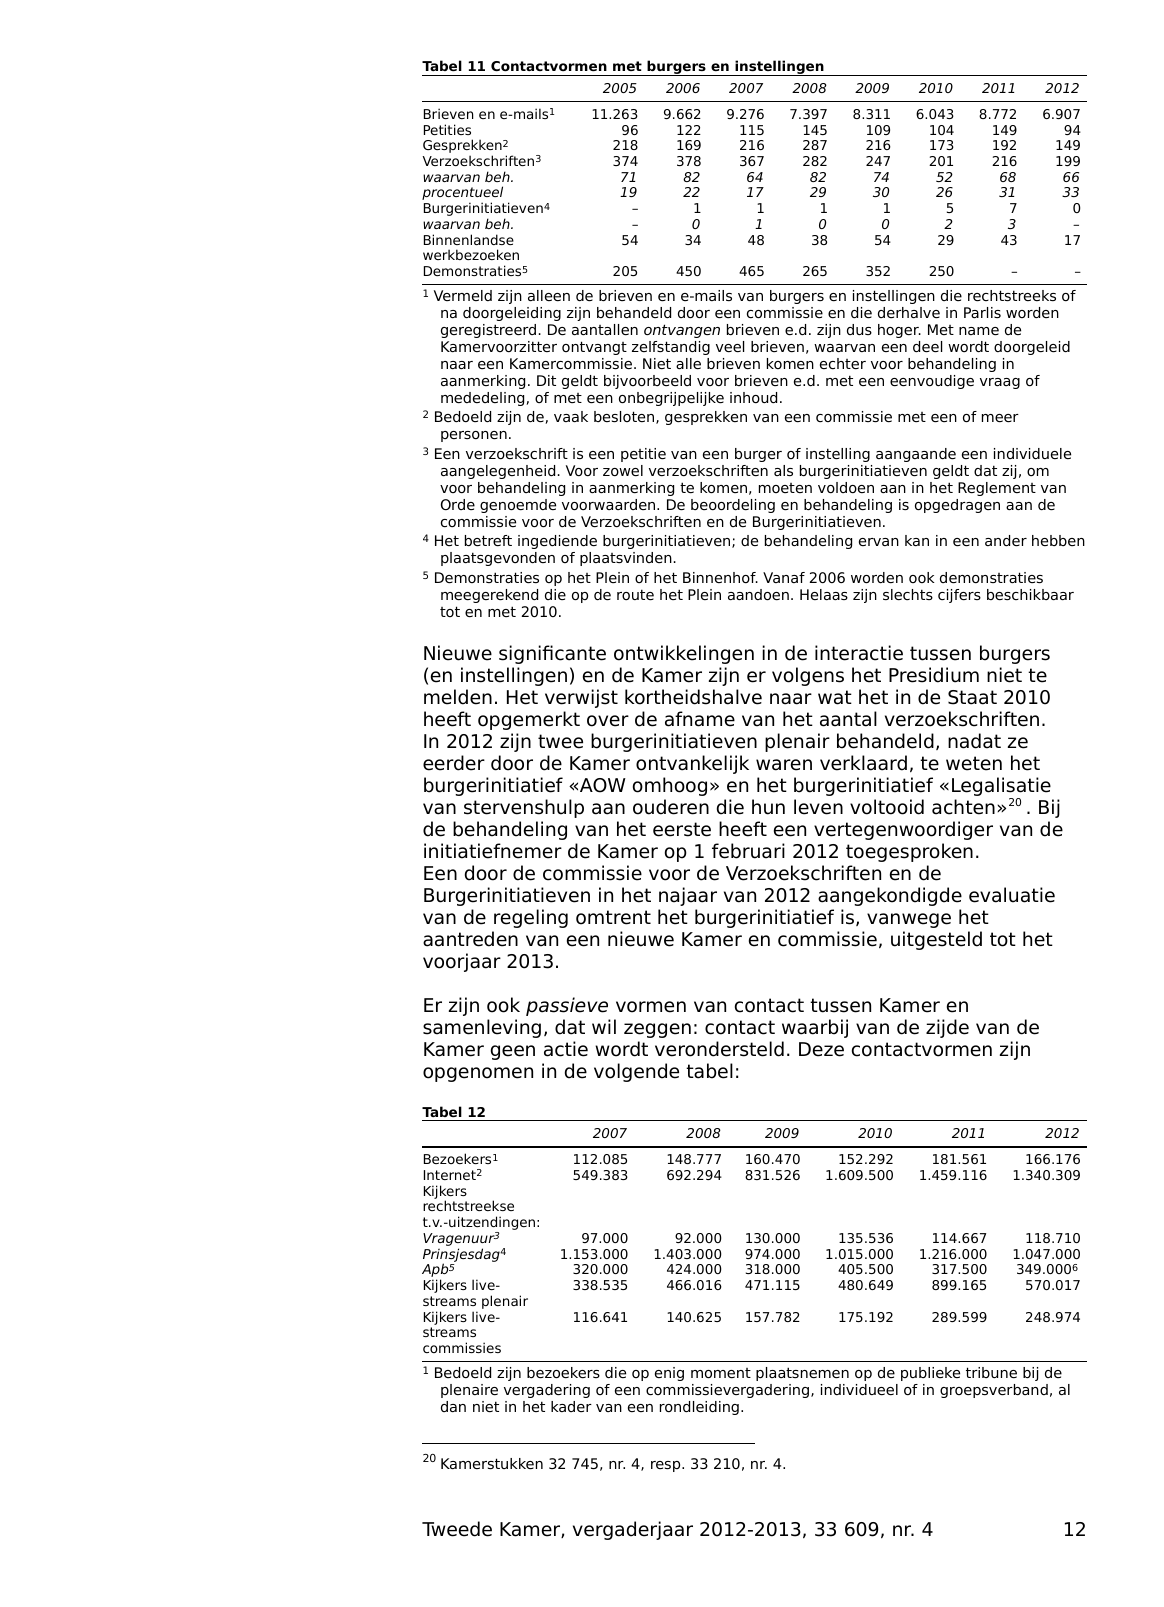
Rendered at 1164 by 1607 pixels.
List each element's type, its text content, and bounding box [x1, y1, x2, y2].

table_cell 2009 [728, 1121, 806, 1146]
table_cell 367 [708, 154, 771, 169]
table_cell 480.649 [806, 1278, 900, 1309]
table_cell 1 Vermeld zijn alleen de brieven en e-mails van burgers en instellingen die rechtstreeks of na doorgeleiding zijn behandeld door een commissie en die derhalve in Parlis worden geregistreerd. De aantallen ontvangen brieven e.d. zijn dus hoger. Met name de Kamervoorzitter ontvangt zelfstandig veel brieven, waarvan een deel wordt doorgeleid naar een Kamercommissie. Niet alle brieven komen echter voor behandeling in aanmerking. Dit geldt bijvoorbeeld voor brieven e.d. met een eenvoudige vraag of mededeling, of met een onbegrijpelijke inhoud. 2 Bedoeld zijn de, vaak besloten, gesprekken van een commissie met een of meer personen. 3 Een verzoekschrift is een petitie van een burger of instelling aangaande een individuele aangelegenheid. Voor zowel verzoekschriften als burgerinitiatieven geldt dat zij, om voor behandeling in aanmerking te komen, moeten voldoen aan in het Reglement van Orde genoemde voorwaarden. De beoordeling en behandeling is opgedragen aan de commissie voor de Verzoekschriften en de Burgerinitiatieven. 4 Het betreft ingediende burgerinitiatieven; de behandeling ervan kan in een ander hebben plaatsgevonden of plaatsvinden. 5 Demonstraties op het Plein of het Binnenhof. Vanaf 2006 worden ook demonstraties meegerekend die op de route het Plein aandoen. Helaas zijn slechts cijfers beschikbaar tot en met 2010. [422, 285, 1087, 621]
table_cell 248.974 [993, 1309, 1087, 1361]
table_cell 34 [644, 233, 707, 264]
table_cell 405.500 [806, 1262, 900, 1278]
table_cell – [960, 264, 1023, 284]
table_cell 192 [960, 138, 1023, 154]
table_cell 1 Bedoeld zijn bezoekers die op enig moment plaatsnemen op de publieke tribune bij de plenaire vergadering of een commissievergadering, individueel of in groepsverband, al dan niet in het kader van een rondleiding. [422, 1362, 1087, 1416]
table_cell 29 [897, 233, 960, 264]
table_cell 317.500 [900, 1262, 993, 1278]
table_cell 169 [644, 138, 707, 154]
table_cell 199 [1023, 154, 1087, 169]
table_cell – [1023, 217, 1087, 232]
table_cell 54 [574, 233, 644, 264]
table_cell 173 [897, 138, 960, 154]
table_cell 352 [834, 264, 897, 284]
table_cell 22 [644, 185, 707, 201]
table_cell Brieven en e-mails1 [422, 102, 574, 122]
table_cell 96 [574, 123, 644, 138]
table_cell – [574, 217, 644, 232]
table_cell [900, 1184, 993, 1231]
table_cell 0 [1023, 201, 1087, 217]
table_cell 130.000 [728, 1231, 806, 1246]
table_cell 250 [897, 264, 960, 284]
table_cell 17 [1023, 233, 1087, 264]
table_cell 2007 [708, 76, 771, 101]
table_cell 157.782 [728, 1309, 806, 1361]
table_cell [993, 1184, 1087, 1231]
table_cell 152.292 [806, 1148, 900, 1168]
table_cell 54 [834, 233, 897, 264]
table_cell 201 [897, 154, 960, 169]
table_cell Gesprekken2 [422, 138, 574, 154]
table_cell 7 [960, 201, 1023, 217]
table_cell 140.625 [634, 1309, 728, 1361]
table_cell 8.311 [834, 102, 897, 122]
table_cell Demonstraties5 [422, 264, 574, 284]
table_cell 66 [1023, 170, 1087, 185]
text Een door de commissie voor de Verzoekschriften en de Burgerinitiatieven in het najaar van 2012 aangekondigde evaluatie van de regeling omtrent het burgerinitiatief is, vanwege het aantreden van een nieuwe Kamer en commissie, uitgesteld tot het voorjaar 2013. [422, 863, 1087, 972]
table_cell 30 [834, 185, 897, 201]
table_cell 2009 [834, 76, 897, 101]
table_cell 216 [834, 138, 897, 154]
table_cell 149 [1023, 138, 1087, 154]
table_cell 9.662 [644, 102, 707, 122]
table_cell 149 [960, 123, 1023, 138]
table_cell 29 [771, 185, 834, 201]
table_cell 74 [834, 170, 897, 185]
table_cell 1 [644, 201, 707, 217]
table_cell 97.000 [541, 1231, 634, 1246]
text Nieuwe significante ontwikkelingen in de interactie tussen burgers (en instellingen) en de Kamer zijn er volgens het Presidium niet te melden. Het verwijst kortheidshalve naar wat het in de Staat 2010 heeft opgemerkt over de afname van het aantal verzoekschriften. [422, 643, 1087, 731]
table_cell 465 [708, 264, 771, 284]
table_cell 1.047.000 [993, 1246, 1087, 1262]
table_cell 1.015.000 [806, 1246, 900, 1262]
table_cell 166.176 [993, 1148, 1087, 1168]
table_cell 31 [960, 185, 1023, 201]
table_cell 26 [897, 185, 960, 201]
table_cell 115 [708, 123, 771, 138]
table_cell 692.294 [634, 1168, 728, 1183]
table_cell 9.276 [708, 102, 771, 122]
table_cell 160.470 [728, 1148, 806, 1168]
table_cell 68 [960, 170, 1023, 185]
table_cell 424.000 [634, 1262, 728, 1278]
table_cell 247 [834, 154, 897, 169]
table_cell Kijkers live-streams commissies [422, 1309, 541, 1361]
table_cell Kijkers live-streams plenair [422, 1278, 541, 1309]
table_cell Bezoekers1 [422, 1148, 541, 1168]
table_cell 2006 [644, 76, 707, 101]
table_cell Kijkers rechtstreekse t.v.-uitzendingen: [422, 1184, 541, 1231]
table_cell 175.192 [806, 1309, 900, 1361]
table_cell 2 [897, 217, 960, 232]
table_cell 2011 [900, 1121, 993, 1146]
table_cell 19 [574, 185, 644, 201]
table_cell Prinsjesdag4 [422, 1246, 541, 1262]
table_cell 1.340.309 [993, 1168, 1087, 1183]
table_cell waarvan beh. [422, 170, 574, 185]
table_cell 1 [708, 217, 771, 232]
table_cell 11.263 [574, 102, 644, 122]
table_cell 570.017 [993, 1278, 1087, 1309]
table_cell 0 [834, 217, 897, 232]
table_cell Apb5 [422, 1262, 541, 1278]
table_cell 118.710 [993, 1231, 1087, 1246]
table_cell 7.397 [771, 102, 834, 122]
table_cell 549.383 [541, 1168, 634, 1183]
table_cell waarvan beh. [422, 217, 574, 232]
table_cell 450 [644, 264, 707, 284]
table_cell [541, 1184, 634, 1231]
table_cell 1.609.500 [806, 1168, 900, 1183]
table_cell 2005 [574, 76, 644, 101]
table_cell 52 [897, 170, 960, 185]
table_cell 1.403.000 [634, 1246, 728, 1262]
table_cell Vragenuur3 [422, 1231, 541, 1246]
table_cell 82 [644, 170, 707, 185]
table_cell 471.115 [728, 1278, 806, 1309]
table_cell 5 [897, 201, 960, 217]
table_cell 287 [771, 138, 834, 154]
table_cell 92.000 [634, 1231, 728, 1246]
table_cell 48 [708, 233, 771, 264]
table_cell – [574, 201, 644, 217]
table_cell 2008 [634, 1121, 728, 1146]
table_cell 2007 [541, 1121, 634, 1146]
table_cell 349.0006 [993, 1262, 1087, 1278]
table_cell 1 [771, 201, 834, 217]
table_cell 318.000 [728, 1262, 806, 1278]
table_cell 2012 [993, 1121, 1087, 1146]
table_cell 109 [834, 123, 897, 138]
table_cell 2011 [960, 76, 1023, 101]
table_cell 831.526 [728, 1168, 806, 1183]
table_cell procentueel [422, 185, 574, 201]
table_cell [728, 1184, 806, 1231]
table_cell 0 [644, 217, 707, 232]
table_cell – [1023, 264, 1087, 284]
table_cell 216 [960, 154, 1023, 169]
table_cell 135.536 [806, 1231, 900, 1246]
table_cell 899.165 [900, 1278, 993, 1309]
table_cell 6.907 [1023, 102, 1087, 122]
table_cell 6.043 [897, 102, 960, 122]
table_cell Petities [422, 123, 574, 138]
table_cell 17 [708, 185, 771, 201]
table_cell 2010 [897, 76, 960, 101]
table_cell 1 [834, 201, 897, 217]
table_header Tabel 11 Contactvormen met burgers en instellingen [422, 59, 1087, 75]
table_cell 2012 [1023, 76, 1087, 101]
table_cell 0 [771, 217, 834, 232]
table_cell 2008 [771, 76, 834, 101]
table_cell 104 [897, 123, 960, 138]
table_cell 338.535 [541, 1278, 634, 1309]
table_cell 320.000 [541, 1262, 634, 1278]
table_cell 112.085 [541, 1148, 634, 1168]
table_cell 38 [771, 233, 834, 264]
table_cell [422, 76, 574, 101]
table_cell 8.772 [960, 102, 1023, 122]
table_cell 94 [1023, 123, 1087, 138]
table_cell Internet2 [422, 1168, 541, 1183]
table_cell 378 [644, 154, 707, 169]
table_cell 148.777 [634, 1148, 728, 1168]
table_cell 218 [574, 138, 644, 154]
table_cell 1 [708, 201, 771, 217]
table_cell 265 [771, 264, 834, 284]
table_cell 1.459.116 [900, 1168, 993, 1183]
table_cell [806, 1184, 900, 1231]
text Er zijn ook passieve vormen van contact tussen Kamer en samenleving, dat wil zeggen: contact waarbij van de zijde van de Kamer geen actie wordt verondersteld. Deze contactvormen zijn opgenomen in de volgende tabel: [422, 995, 1087, 1083]
table_cell 64 [708, 170, 771, 185]
table_cell 216 [708, 138, 771, 154]
table_cell [634, 1184, 728, 1231]
table_cell 71 [574, 170, 644, 185]
table_cell Binnenlandse werkbezoeken [422, 233, 574, 264]
table_cell [422, 1121, 541, 1146]
table_cell 43 [960, 233, 1023, 264]
table_cell 181.561 [900, 1148, 993, 1168]
table_cell 82 [771, 170, 834, 185]
text Kamerstukken 32 745, nr. 4, resp. 33 210, nr. 4. [422, 1452, 1087, 1474]
table_cell 122 [644, 123, 707, 138]
table_cell 466.016 [634, 1278, 728, 1309]
table_header Tabel 12 [422, 1105, 1087, 1120]
table_cell 33 [1023, 185, 1087, 201]
table_cell 116.641 [541, 1309, 634, 1361]
text In 2012 zijn twee burgerinitiatieven plenair behandeld, nadat ze eerder door de Kamer ontvankelijk waren verklaard, te weten het burgerinitiatief «AOW omhoog» en het burgerinitiatief «Legalisatie van stervenshulp aan ouderen die hun leven voltooid achten». Bij de behandeling van het eerste heeft een vertegenwoordiger van de initiatiefnemer de Kamer op 1 februari 2012 toegesproken. [422, 731, 1087, 863]
table_cell 1.153.000 [541, 1246, 634, 1262]
table_cell 205 [574, 264, 644, 284]
table_cell 2010 [806, 1121, 900, 1146]
table_cell 289.599 [900, 1309, 993, 1361]
table_cell 974.000 [728, 1246, 806, 1262]
table_cell 145 [771, 123, 834, 138]
table_cell 1.216.000 [900, 1246, 993, 1262]
table_cell Verzoekschriften3 [422, 154, 574, 169]
table_cell 114.667 [900, 1231, 993, 1246]
table_cell 3 [960, 217, 1023, 232]
table_cell 282 [771, 154, 834, 169]
table_cell Burgerinitiatieven4 [422, 201, 574, 217]
table_cell 374 [574, 154, 644, 169]
